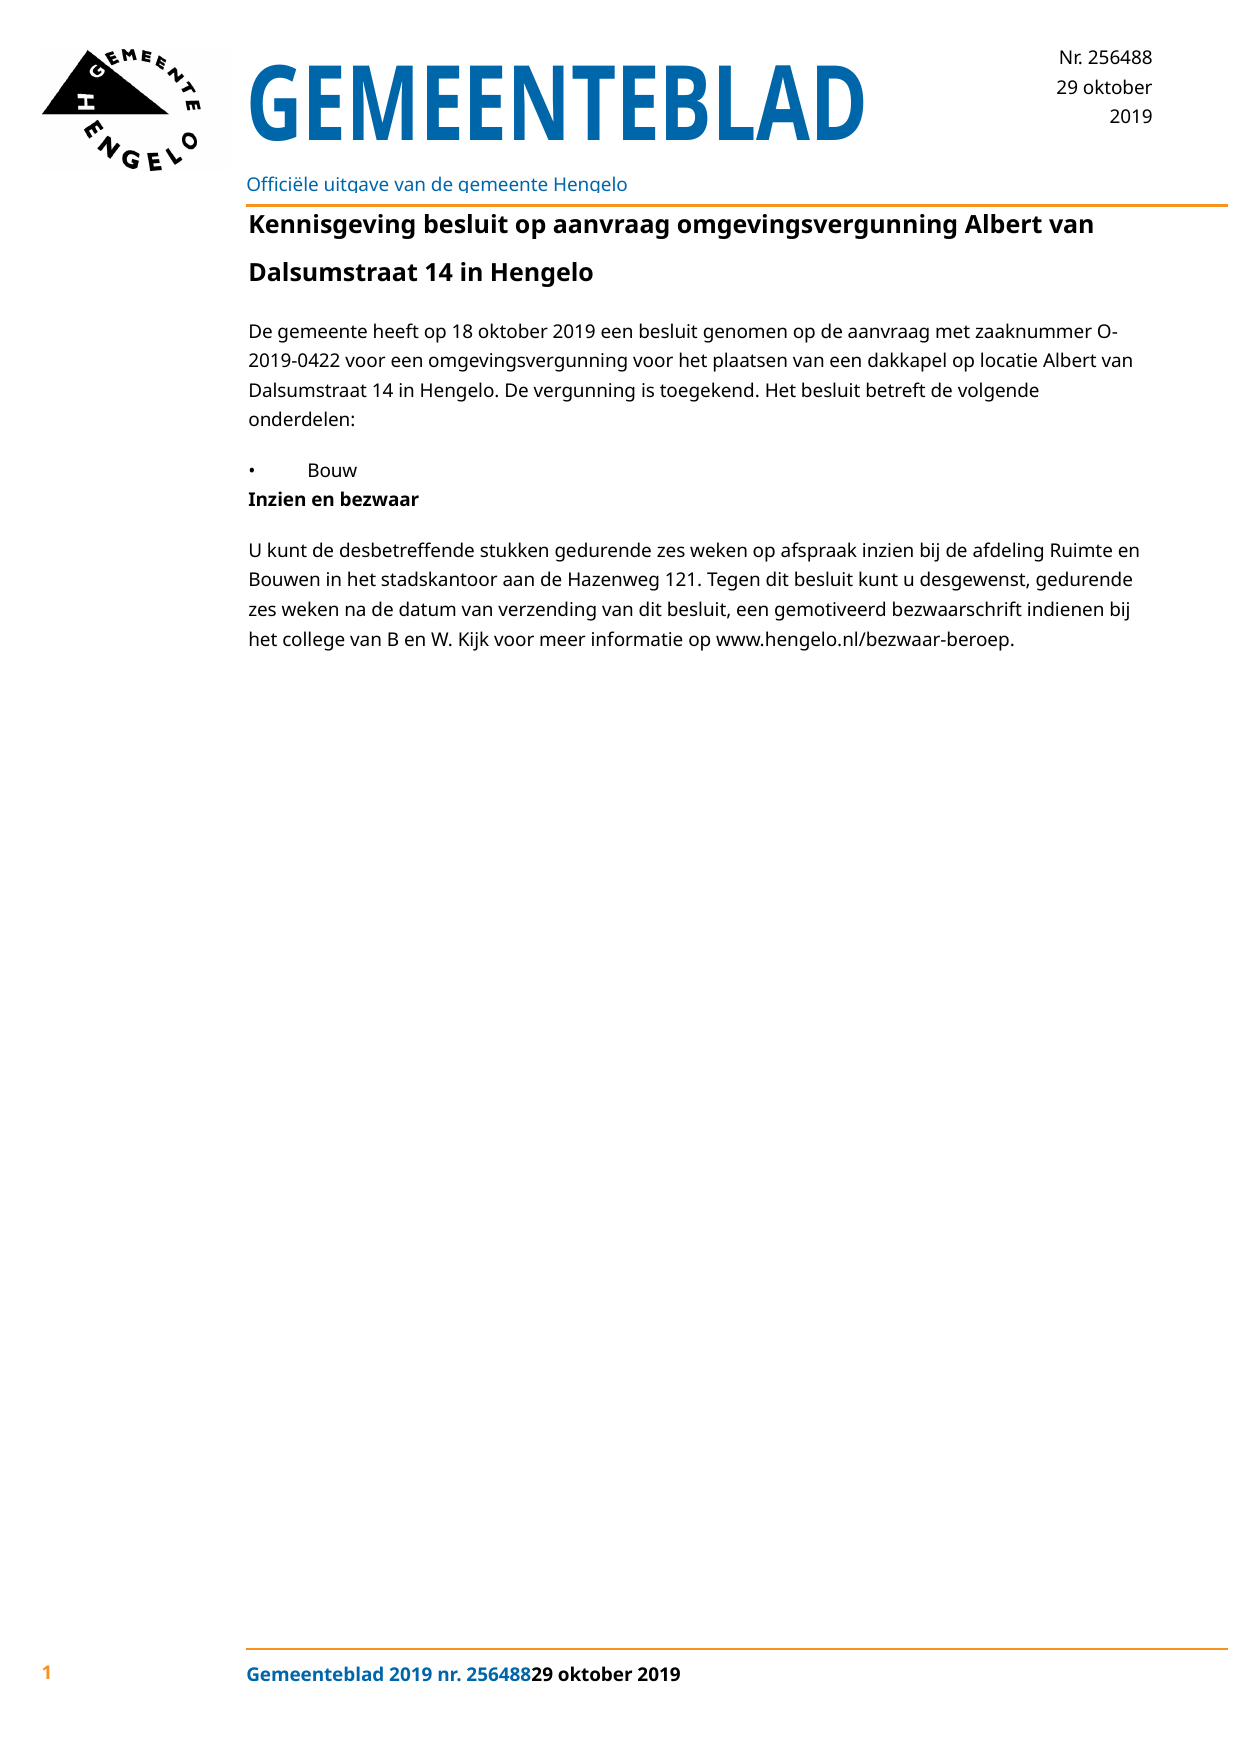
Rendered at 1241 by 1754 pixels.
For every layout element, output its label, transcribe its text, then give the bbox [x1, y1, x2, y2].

text De gemeente heeft op 18 oktober 2019 een besluit genomen op de aanvraag met zaaknummer O-2019-0422 voor een omgevingsvergunning voor het plaatsen van een dakkapel op locatie Albert van Dalsumstraat 14 in Hengelo. De vergunning is toegekend. Het besluit betreft de volgende onderdelen: [248, 318, 1152, 432]
picture [41, 47, 231, 172]
text Inzien en bezwaar [248, 487, 1152, 512]
text U kunt de desbetreffende stukken gedurende zes weken op afspraak inzien bij de afdeling Ruimte en Bouwen in het stadskantoor aan de Hazenweg 121. Tegen dit besluit kunt u desgewenst, gedurende zes weken na de datum van verzending van dit besluit, een gemotiveerd bezwaarschrift indienen bij het college van B en W. Kijk voor meer informatie op www.hengelo.nl/bezwaar-beroep. [248, 537, 1152, 652]
list Bouw [248, 457, 1152, 483]
text Kennisgeving besluit op aanvraag omgevingsvergunning Albert van Dalsumstraat 14 in Hengelo [248, 207, 1152, 288]
